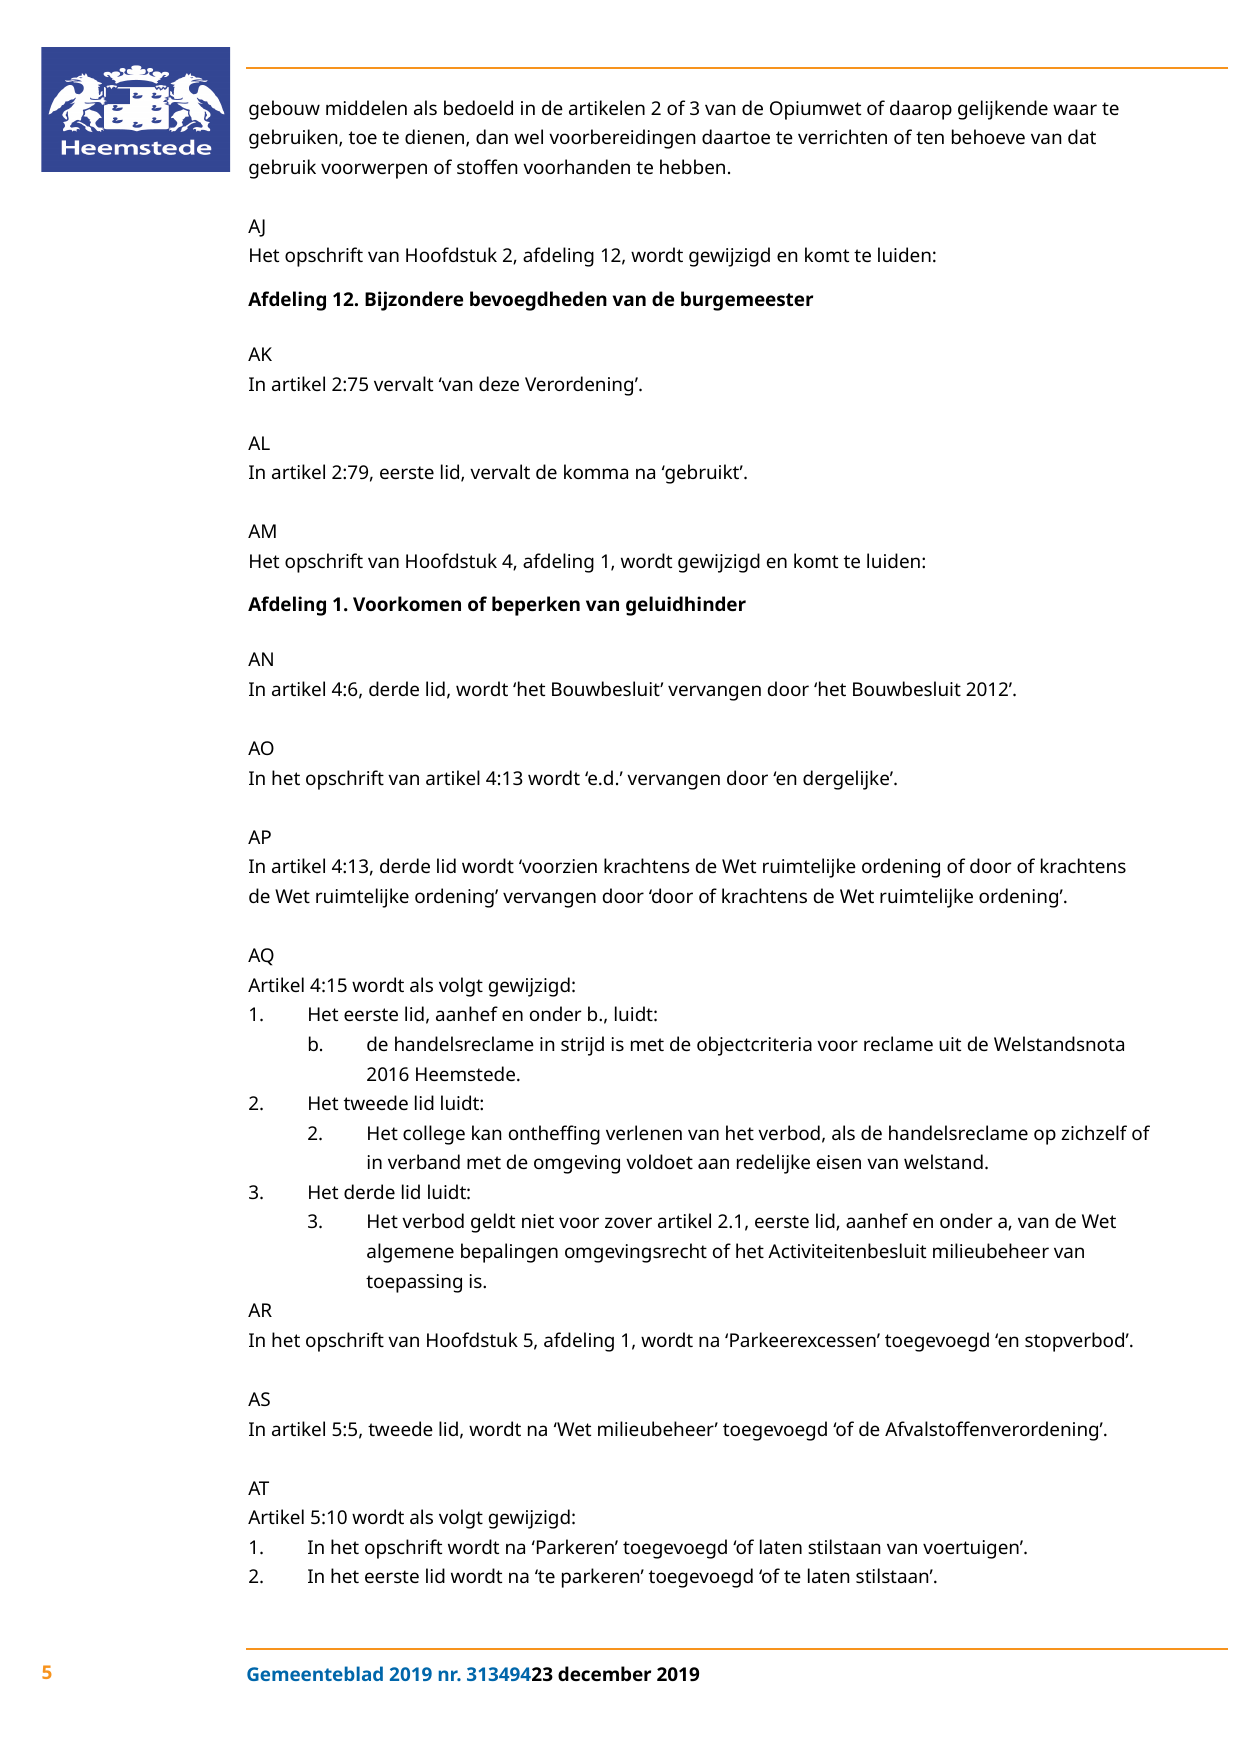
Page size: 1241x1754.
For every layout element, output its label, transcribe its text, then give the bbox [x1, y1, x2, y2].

text AT [248, 1475, 1152, 1501]
text AR [248, 1297, 1152, 1323]
text AJ [248, 213, 1152, 239]
text Afdeling 12. Bijzondere bevoegdheden van de burgemeester [248, 286, 1152, 312]
list Het eerste lid, aanhef en onder b., luidt: [248, 1002, 1152, 1027]
text In artikel 2:75 vervalt ‘van deze Verordening’. [248, 371, 1152, 396]
text In artikel 2:79, eerste lid, vervalt de komma na ‘gebruikt’. [248, 459, 1152, 485]
text Het opschrift van Hoofdstuk 4, afdeling 1, wordt gewijzigd en komt te luiden: [248, 548, 1152, 574]
list Het verbod geldt niet voor zover artikel 2.1, eerste lid, aanhef en onder a, van de Wet algemene bepalingen omgevingsrecht of het Activiteitenbesluit milieubeheer van toepassing is. [307, 1209, 1152, 1294]
text AQ [248, 942, 1152, 968]
text In het opschrift van Hoofdstuk 5, afdeling 1, wordt na ‘Parkeerexcessen’ toegevoegd ‘en stopverbod’. [248, 1327, 1152, 1353]
text gebouw middelen als bedoeld in de artikelen 2 of 3 van de Opiumwet of daarop gelijkende waar te gebruiken, toe te dienen, dan wel voorbereidingen daartoe te verrichten of ten behoeve van dat gebruik voorwerpen of stoffen voorhanden te hebben. [248, 95, 1152, 180]
text AP [248, 824, 1152, 850]
list Het tweede lid luidt: [248, 1090, 1152, 1116]
list Het college kan ontheffing verlenen van het verbod, als de handelsreclame op zichzelf of in verband met de omgeving voldoet aan redelijke eisen van welstand. [307, 1120, 1152, 1175]
text Artikel 5:10 wordt als volgt gewijzigd: [248, 1504, 1152, 1530]
picture [41, 47, 231, 172]
text In artikel 4:13, derde lid wordt ‘voorzien krachtens de Wet ruimtelijke ordening of door of krachtens de Wet ruimtelijke ordening’ vervangen door ‘door of krachtens de Wet ruimtelijke ordening’. [248, 854, 1152, 909]
list In het eerste lid wordt na ‘te parkeren’ toegevoegd ‘of te laten stilstaan’. [248, 1564, 1152, 1589]
text In artikel 4:6, derde lid, wordt ‘het Bouwbesluit’ vervangen door ‘het Bouwbesluit 2012’. [248, 676, 1152, 702]
list de handelsreclame in strijd is met de objectcriteria voor reclame uit de Welstandsnota 2016 Heemstede. [307, 1031, 1152, 1087]
list In het opschrift wordt na ‘Parkeren’ toegevoegd ‘of laten stilstaan van voertuigen’. [248, 1534, 1152, 1560]
text Artikel 4:15 wordt als volgt gewijzigd: [248, 972, 1152, 998]
list Het derde lid luidt: [248, 1179, 1152, 1205]
text Afdeling 1. Voorkomen of beperken van geluidhinder [248, 591, 1152, 617]
text In artikel 5:5, tweede lid, wordt na ‘Wet milieubeheer’ toegevoegd ‘of de Afvalstoffenverordening’. [248, 1416, 1152, 1442]
text AO [248, 735, 1152, 761]
text AN [248, 647, 1152, 672]
text AL [248, 430, 1152, 456]
text In het opschrift van artikel 4:13 wordt ‘e.d.’ vervangen door ‘en dergelijke’. [248, 765, 1152, 791]
text Het opschrift van Hoofdstuk 2, afdeling 12, wordt gewijzigd en komt te luiden: [248, 243, 1152, 268]
text AS [248, 1386, 1152, 1412]
text AM [248, 519, 1152, 544]
text AK [248, 341, 1152, 367]
